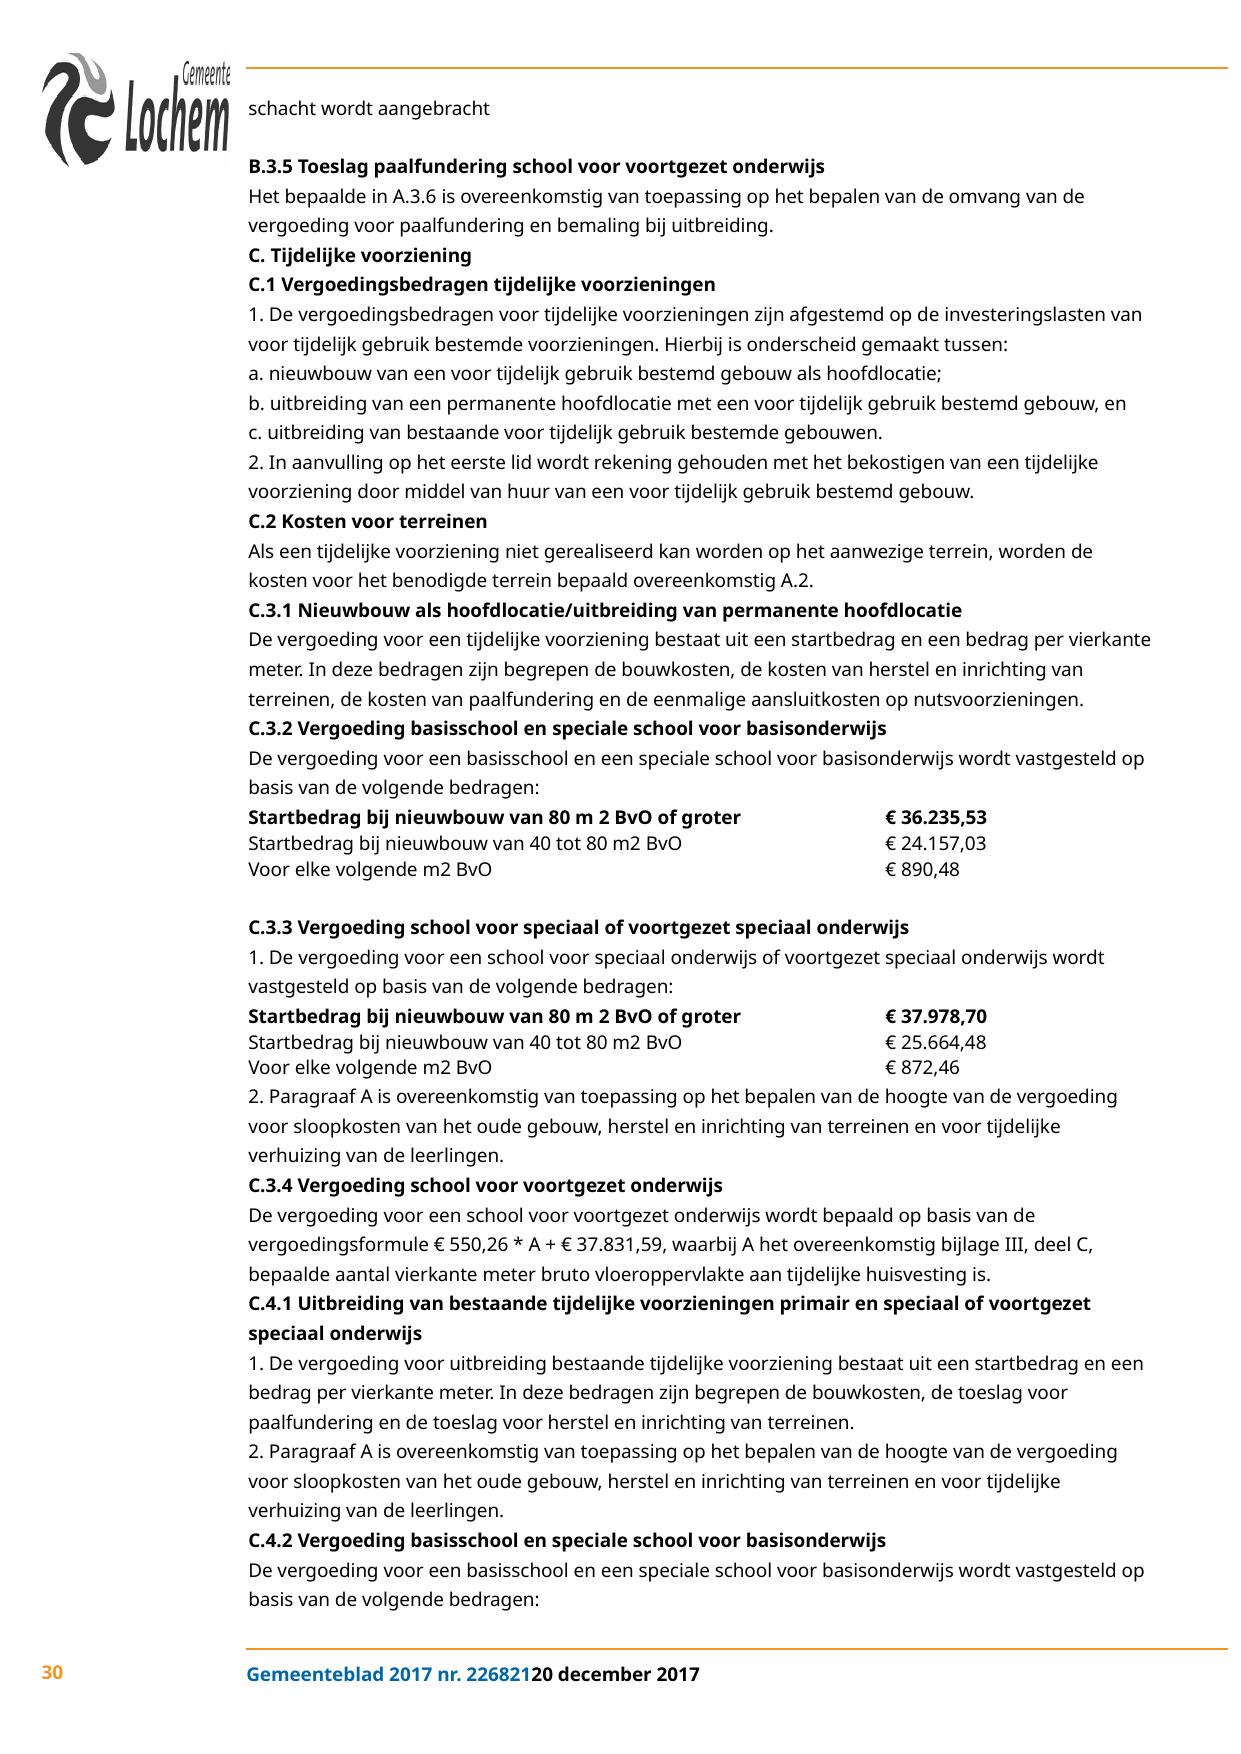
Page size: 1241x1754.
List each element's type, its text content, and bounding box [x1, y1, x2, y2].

text Als een tijdelijke voorziening niet gerealiseerd kan worden op het aanwezige terrein, worden de kosten voor het benodigde terrein bepaald overeenkomstig A.2. [248, 538, 1152, 593]
table_cell Voor elke volgende m2 BvO [248, 1055, 885, 1080]
text 2. In aanvulling op het eerste lid wordt rekening gehouden met het bekostigen van een tijdelijke voorziening door middel van huur van een voor tijdelijk gebruik bestemd gebouw. [248, 449, 1152, 504]
text 1. De vergoedingsbedragen voor tijdelijke voorzieningen zijn afgestemd op de investeringslasten van voor tijdelijk gebruik bestemde voorzieningen. Hierbij is onderscheid gemaakt tussen: [248, 301, 1152, 357]
table_cell Voor elke volgende m2 BvO [248, 856, 885, 881]
text c. uitbreiding van bestaande voor tijdelijk gebruik bestemde gebouwen. [248, 419, 1152, 445]
table_cell € 872,46 [885, 1055, 1152, 1080]
table_header € 36.235,53 [885, 804, 1152, 830]
text C.3.1 Nieuwbouw als hoofdlocatie/uitbreiding van permanente hoofdlocatie [248, 597, 1152, 623]
table_cell schacht wordt aangebracht [248, 95, 892, 121]
text C.3.3 Vergoeding school voor speciaal of voortgezet speciaal onderwijs [248, 914, 1152, 940]
text C.3.2 Vergoeding basisschool en speciale school voor basisonderwijs [248, 715, 1152, 741]
text 1. De vergoeding voor een school voor speciaal onderwijs of voortgezet speciaal onderwijs wordt vastgesteld op basis van de volgende bedragen: [248, 944, 1152, 999]
text a. nieuwbouw van een voor tijdelijk gebruik bestemd gebouw als hoofdlocatie; [248, 360, 1152, 386]
text C.4.2 Vergoeding basisschool en speciale school voor basisonderwijs [248, 1527, 1152, 1553]
table_header € 37.978,70 [885, 1003, 1152, 1029]
text De vergoeding voor een basisschool en een speciale school voor basisonderwijs wordt vastgesteld op basis van de volgende bedragen: [248, 745, 1152, 800]
table_header Startbedrag bij nieuwbouw van 80 m 2 BvO of groter [248, 1003, 885, 1029]
text De vergoeding voor een tijdelijke voorziening bestaat uit een startbedrag en een bedrag per vierkante meter. In deze bedragen zijn begrepen de bouwkosten, de kosten van herstel en inrichting van terreinen, de kosten van paalfundering en de eenmalige aansluitkosten op nutsvoorzieningen. [248, 627, 1152, 712]
text De vergoeding voor een basisschool en een speciale school voor basisonderwijs wordt vastgesteld op basis van de volgende bedragen: [248, 1557, 1152, 1612]
table_cell € 25.664,48 [885, 1029, 1152, 1054]
text b. uitbreiding van een permanente hoofdlocatie met een voor tijdelijk gebruik bestemd gebouw, en [248, 390, 1152, 416]
picture [41, 47, 231, 172]
text C.2 Kosten voor terreinen [248, 508, 1152, 534]
text B.3.5 Toeslag paalfundering school voor voortgezet onderwijs [248, 153, 1152, 179]
table_cell € 890,48 [885, 856, 1152, 881]
table_cell € 24.157,03 [885, 830, 1152, 856]
text C. Tijdelijke voorziening [248, 242, 1152, 268]
text 1. De vergoeding voor uitbreiding bestaande tijdelijke voorziening bestaat uit een startbedrag en een bedrag per vierkante meter. In deze bedragen zijn begrepen de bouwkosten, de toeslag voor paalfundering en de toeslag voor herstel en inrichting van terreinen. [248, 1350, 1152, 1435]
table_header Startbedrag bij nieuwbouw van 80 m 2 BvO of groter [248, 804, 885, 830]
text Het bepaalde in A.3.6 is overeenkomstig van toepassing op het bepalen van de omvang van de vergoeding voor paalfundering en bemaling bij uitbreiding. [248, 183, 1152, 238]
text 2. Paragraaf A is overeenkomstig van toepassing op het bepalen van de hoogte van de vergoeding voor sloopkosten van het oude gebouw, herstel en inrichting van terreinen en voor tijdelijke verhuizing van de leerlingen. [248, 1438, 1152, 1523]
text C.3.4 Vergoeding school voor voortgezet onderwijs [248, 1172, 1152, 1198]
table_cell Startbedrag bij nieuwbouw van 40 tot 80 m2 BvO [248, 1029, 885, 1054]
table_cell [892, 95, 1152, 121]
table_cell Startbedrag bij nieuwbouw van 40 tot 80 m2 BvO [248, 830, 885, 856]
text 2. Paragraaf A is overeenkomstig van toepassing op het bepalen van de hoogte van de vergoeding voor sloopkosten van het oude gebouw, herstel en inrichting van terreinen en voor tijdelijke verhuizing van de leerlingen. [248, 1083, 1152, 1168]
text De vergoeding voor een school voor voortgezet onderwijs wordt bepaald op basis van de vergoedingsformule € 550,26 * A + € 37.831,59, waarbij A het overeenkomstig bijlage III, deel C, bepaalde aantal vierkante meter bruto vloeroppervlakte aan tijdelijke huisvesting is. [248, 1202, 1152, 1287]
text C.1 Vergoedingsbedragen tijdelijke voorzieningen [248, 272, 1152, 297]
text C.4.1 Uitbreiding van bestaande tijdelijke voorzieningen primair en speciaal of voortgezet speciaal onderwijs [248, 1291, 1152, 1346]
